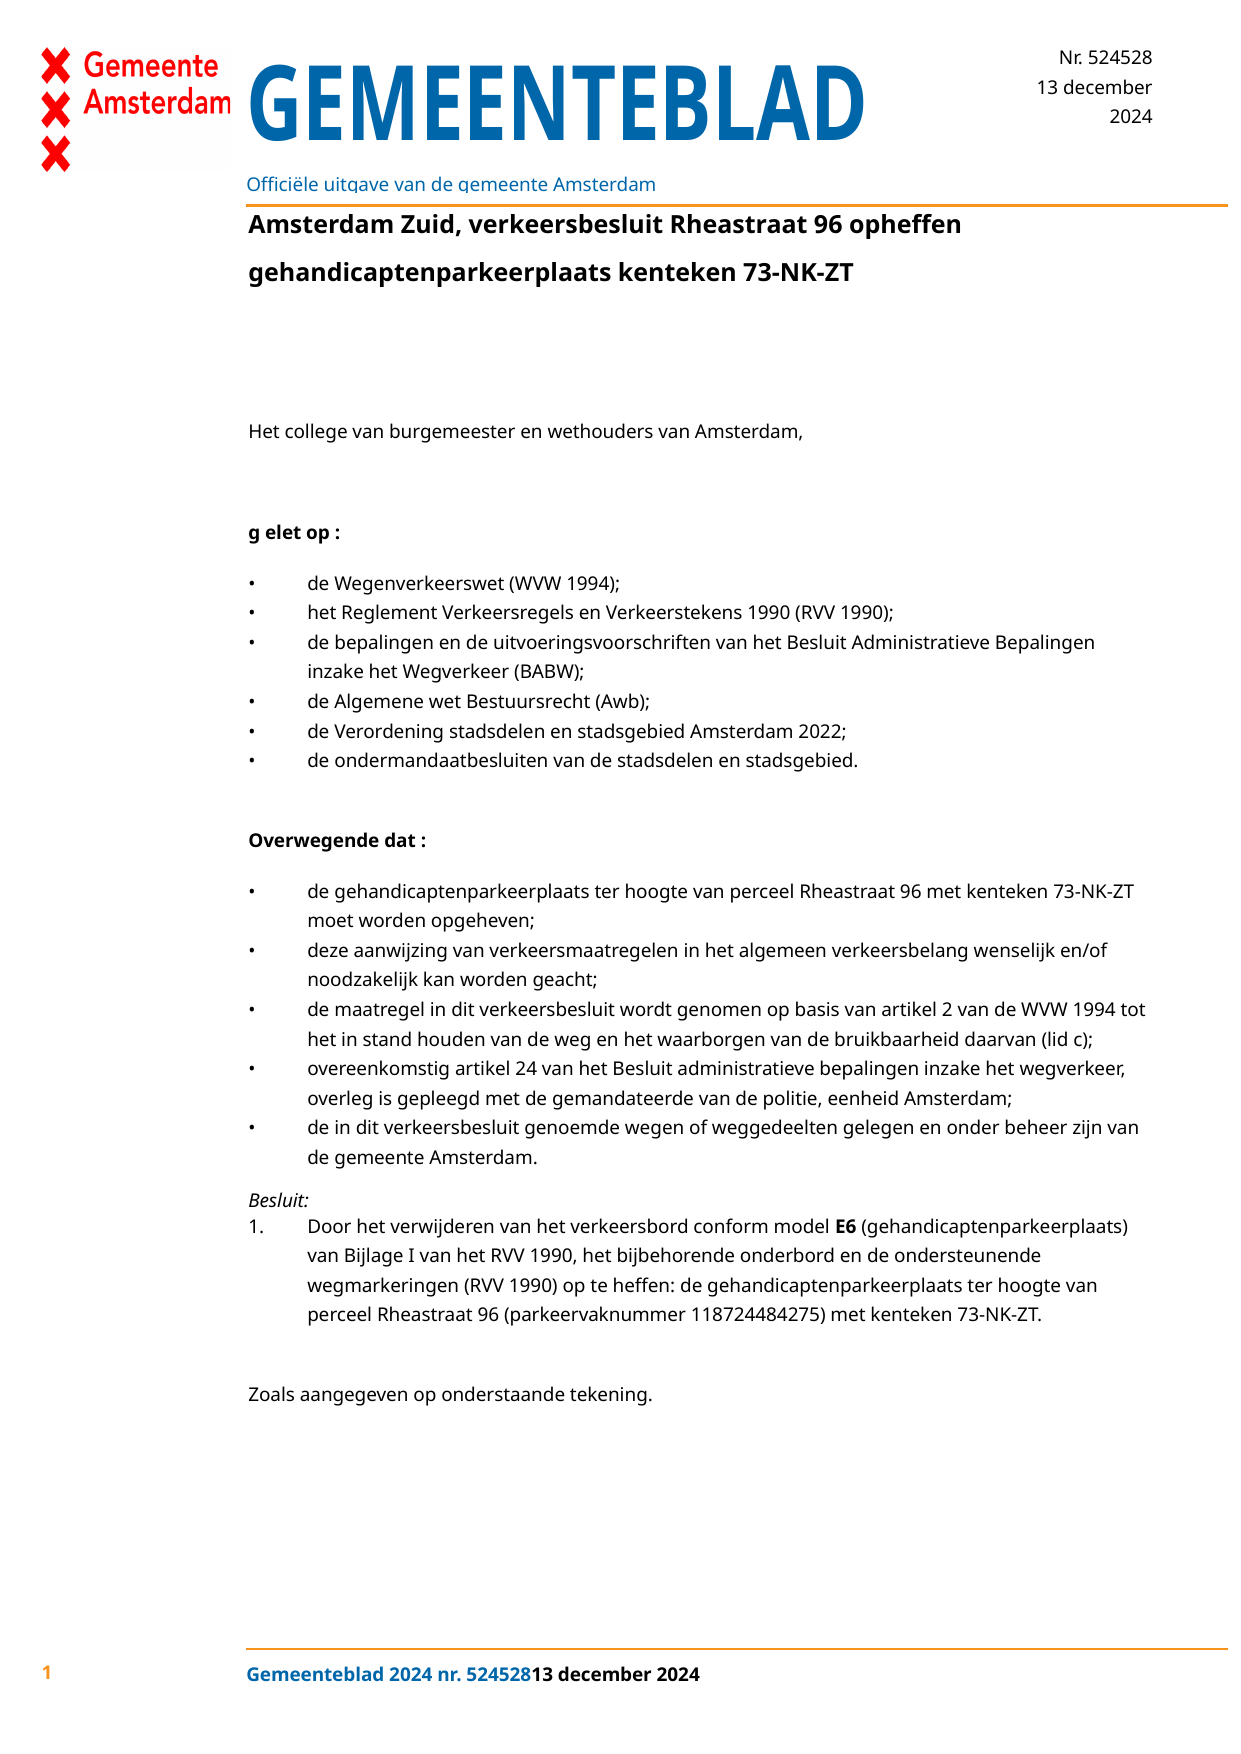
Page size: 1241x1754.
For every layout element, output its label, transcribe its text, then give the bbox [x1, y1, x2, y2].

list de gehandicaptenparkeerplaats ter hoogte van perceel Rheastraat 96 met kenteken 73-NK-ZT moet worden opgeheven; [248, 878, 1152, 933]
list het Reglement Verkeersregels en Verkeerstekens 1990 (RVV 1990); [248, 599, 1152, 625]
list de Algemene wet Bestuursrecht (Awb); [248, 688, 1152, 714]
text Amsterdam Zuid, verkeersbesluit Rheastraat 96 opheffen gehandicaptenparkeerplaats kenteken 73-NK-ZT [248, 207, 1152, 288]
text Zoals aangegeven op onderstaande tekening. [248, 1382, 1152, 1407]
list deze aanwijzing van verkeersmaatregelen in het algemeen verkeersbelang wenselijk en/of noodzakelijk kan worden geacht; [248, 937, 1152, 992]
text g elet op : [248, 519, 1152, 545]
text Besluit: [248, 1187, 1152, 1213]
list Door het verwijderen van het verkeersbord conform model E6 (gehandicaptenparkeerplaats) van Bijlage I van het RVV 1990, het bijbehorende onderbord en de ondersteunende wegmarkeringen (RVV 1990) op te heffen: de gehandicaptenparkeerplaats ter hoogte van perceel Rheastraat 96 (parkeervaknummer 118724484275) met kenteken 73-NK-ZT. [248, 1213, 1152, 1327]
list de in dit verkeersbesluit genoemde wegen of weggedeelten gelegen en onder beheer zijn van de gemeente Amsterdam. [248, 1114, 1152, 1170]
text Overwegende dat : [248, 827, 1152, 853]
picture [41, 47, 231, 172]
list de Wegenverkeerswet (WVW 1994); [248, 570, 1152, 596]
list de maatregel in dit verkeersbesluit wordt genomen op basis van artikel 2 van de WVW 1994 tot het in stand houden van de weg en het waarborgen van de bruikbaarheid daarvan (lid c); [248, 996, 1152, 1051]
text Het college van burgemeester en wethouders van Amsterdam, [248, 419, 1152, 444]
list de Verordening stadsdelen en stadsgebied Amsterdam 2022; [248, 718, 1152, 743]
list de bepalingen en de uitvoeringsvoorschriften van het Besluit Administratieve Bepalingen inzake het Wegverkeer (BABW); [248, 629, 1152, 684]
list overeenkomstig artikel 24 van het Besluit administratieve bepalingen inzake het wegverkeer, overleg is gepleegd met de gemandateerde van de politie, eenheid Amsterdam; [248, 1055, 1152, 1111]
list de ondermandaatbesluiten van de stadsdelen en stadsgebied. [248, 747, 1152, 773]
